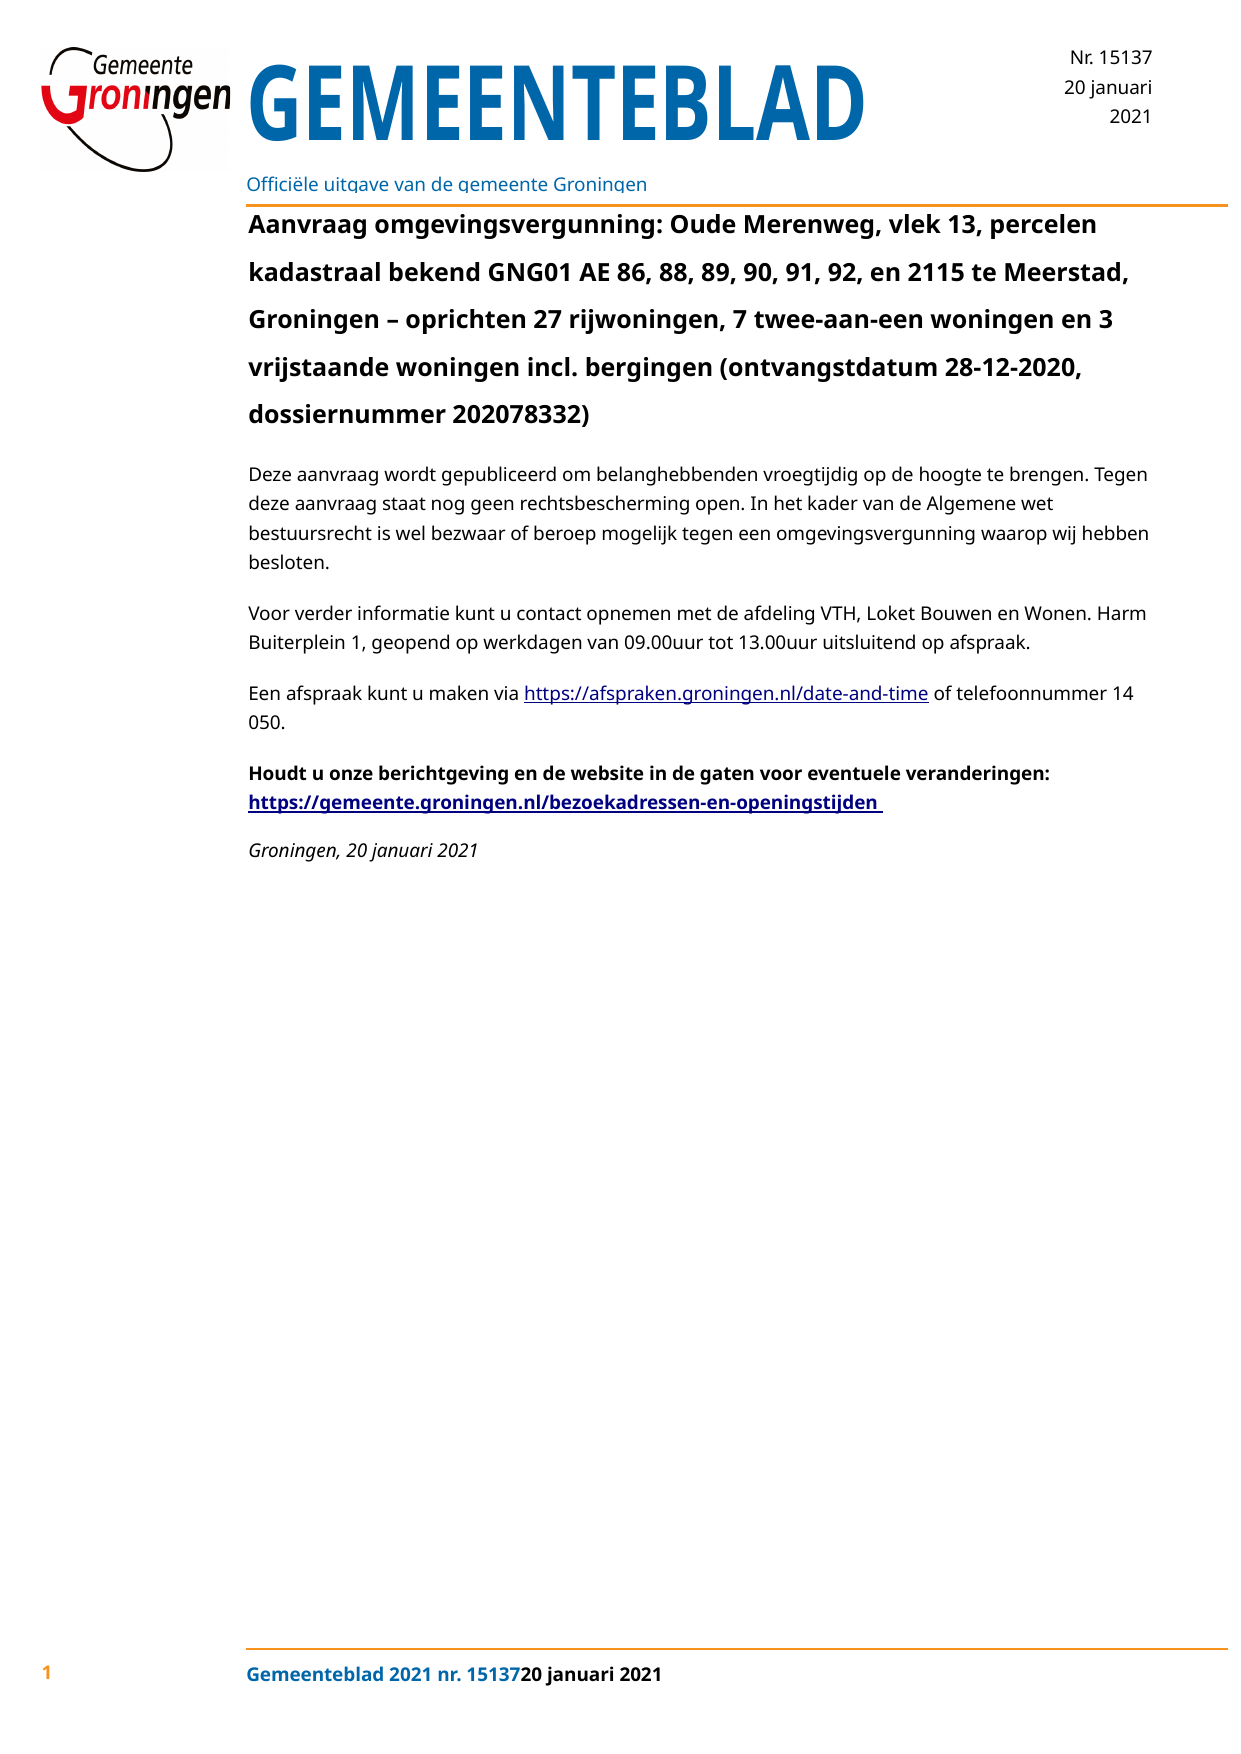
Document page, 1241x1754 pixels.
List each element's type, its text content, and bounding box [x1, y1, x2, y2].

picture [41, 47, 231, 172]
text Voor verder informatie kunt u contact opnemen met de afdeling VTH, Loket Bouwen en Wonen. Harm Buiterplein 1, geopend op werkdagen van 09.00uur tot 13.00uur uitsluitend op afspraak. [248, 600, 1152, 655]
text Aanvraag omgevingsvergunning: Oude Merenweg, vlek 13, percelen kadastraal bekend GNG01 AE 86, 88, 89, 90, 91, 92, en 2115 te Meerstad, Groningen – oprichten 27 rijwoningen, 7 twee-aan-een woningen en 3 vrijstaande woningen incl. bergingen (ontvangstdatum 28-12-2020, dossiernummer 202078332) [248, 207, 1152, 431]
text Deze aanvraag wordt gepubliceerd om belanghebbenden vroegtijdig op de hoogte te brengen. Tegen deze aanvraag staat nog geen rechtsbescherming open. In het kader van de Algemene wet bestuursrecht is wel bezwaar of beroep mogelijk tegen een omgevingsvergunning waarop wij hebben besloten. [248, 461, 1152, 575]
text Houdt u onze berichtgeving en de website in de gaten voor eventuele veranderingen: https://gemeente.groningen.nl/bezoekadressen-en-openingstijden [248, 760, 1152, 815]
text Een afspraak kunt u maken via https://afspraken.groningen.nl/date-and-time of telefoonnummer 14 050. [248, 680, 1152, 735]
text Groningen, 20 januari 2021 [248, 837, 1152, 863]
